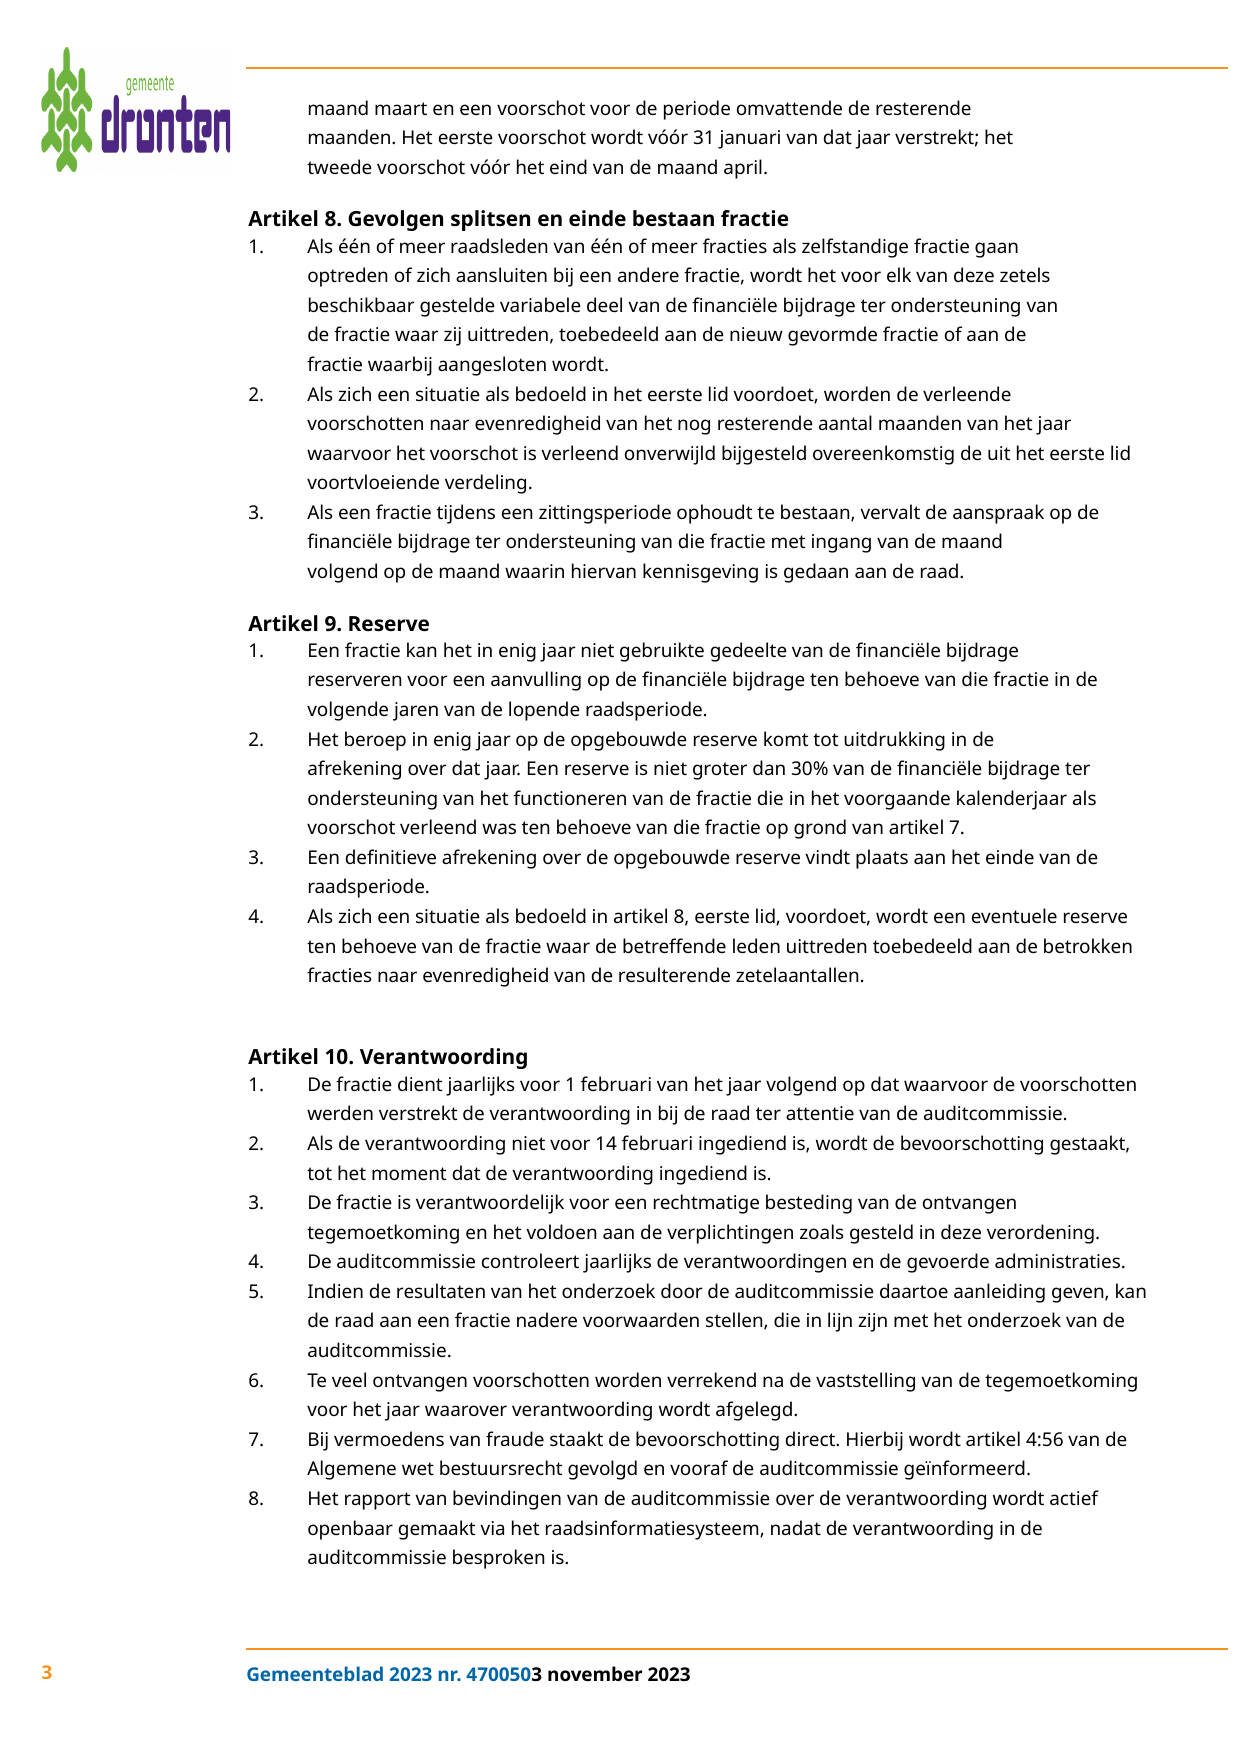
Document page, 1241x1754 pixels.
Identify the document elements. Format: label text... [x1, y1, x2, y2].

list De fractie dient jaarlijks voor 1 februari van het jaar volgend op dat waarvoor de voorschotten werden verstrekt de verantwoording in bij de raad ter attentie van de auditcommissie. [248, 1071, 1152, 1126]
list reserveren voor een aanvulling op de financiële bijdrage ten behoeve van die fractie in de volgende jaren van de lopende raadsperiode. [248, 667, 1152, 722]
list Het rapport van bevindingen van de auditcommissie over de verantwoording wordt actief openbaar gemaakt via het raadsinformatiesysteem, nadat de verantwoording in de auditcommissie besproken is. [248, 1485, 1152, 1570]
text Artikel 8. Gevolgen splitsen en einde bestaan fractie [248, 204, 1152, 233]
list De auditcommissie controleert jaarlijks de verantwoordingen en de gevoerde administraties. [248, 1248, 1152, 1274]
list Als een fractie tijdens een zittingsperiode ophoudt te bestaan, vervalt de aanspraak op de financiële bijdrage ter ondersteuning van die fractie met ingang van de maand [248, 499, 1152, 554]
list Indien de resultaten van het onderzoek door de auditcommissie daartoe aanleiding geven, kan de raad aan een fractie nadere voorwaarden stellen, die in lijn zijn met het onderzoek van de auditcommissie. [248, 1278, 1152, 1363]
list volgend op de maand waarin hiervan kennisgeving is gedaan aan de raad. [248, 558, 1152, 584]
list fractie waarbij aangesloten wordt. [248, 351, 1152, 377]
text Artikel 9. Reserve [248, 609, 1152, 637]
list beschikbaar gestelde variabele deel van de financiële bijdrage ter ondersteuning van [248, 292, 1152, 318]
list Als één of meer raadsleden van één of meer fracties als zelfstandige fractie gaan [248, 233, 1152, 258]
list Als zich een situatie als bedoeld in artikel 8, eerste lid, voordoet, wordt een eventuele reserve ten behoeve van de fractie waar de betreffende leden uittreden toebedeeld aan de betrokken fracties naar evenredigheid van de resulterende zetelaantallen. [248, 903, 1152, 988]
list optreden of zich aansluiten bij een andere fractie, wordt het voor elk van deze zetels [248, 262, 1152, 288]
list voorschotten naar evenredigheid van het nog resterende aantal maanden van het jaar waarvoor het voorschot is verleend onverwijld bijgesteld overeenkomstig de uit het eerste lid voortvloeiende verdeling. [248, 410, 1152, 495]
list maanden. Het eerste voorschot wordt vóór 31 januari van dat jaar verstrekt; het [248, 124, 1152, 150]
list Een definitieve afrekening over de opgebouwde reserve vindt plaats aan het einde van de raadsperiode. [248, 844, 1152, 899]
list tweede voorschot vóór het eind van de maand april. [248, 154, 1152, 180]
list Bij vermoedens van fraude staakt de bevoorschotting direct. Hierbij wordt artikel 4:56 van de Algemene wet bestuursrecht gevolgd en vooraf de auditcommissie geïnformeerd. [248, 1426, 1152, 1481]
list Als zich een situatie als bedoeld in het eerste lid voordoet, worden de verleende [248, 381, 1152, 406]
text Artikel 10. Verantwoording [248, 1042, 1152, 1071]
list Het beroep in enig jaar op de opgebouwde reserve komt tot uitdrukking in de [248, 726, 1152, 752]
list afrekening over dat jaar. Een reserve is niet groter dan 30% van de financiële bijdrage ter ondersteuning van het functioneren van de fractie die in het voorgaande kalenderjaar als voorschot verleend was ten behoeve van die fractie op grond van artikel 7. [248, 755, 1152, 840]
list de fractie waar zij uittreden, toebedeeld aan de nieuw gevormde fractie of aan de [248, 322, 1152, 347]
list Een fractie kan het in enig jaar niet gebruikte gedeelte van de financiële bijdrage [248, 637, 1152, 663]
list Te veel ontvangen voorschotten worden verrekend na de vaststelling van de tegemoetkoming voor het jaar waarover verantwoording wordt afgelegd. [248, 1367, 1152, 1422]
picture [41, 47, 231, 172]
list Als de verantwoording niet voor 14 februari ingediend is, wordt de bevoorschotting gestaakt, tot het moment dat de verantwoording ingediend is. [248, 1130, 1152, 1185]
list maand maart en een voorschot voor de periode omvattende de resterende [248, 95, 1152, 121]
list De fractie is verantwoordelijk voor een rechtmatige besteding van de ontvangen tegemoetkoming en het voldoen aan de verplichtingen zoals gesteld in deze verordening. [248, 1189, 1152, 1244]
